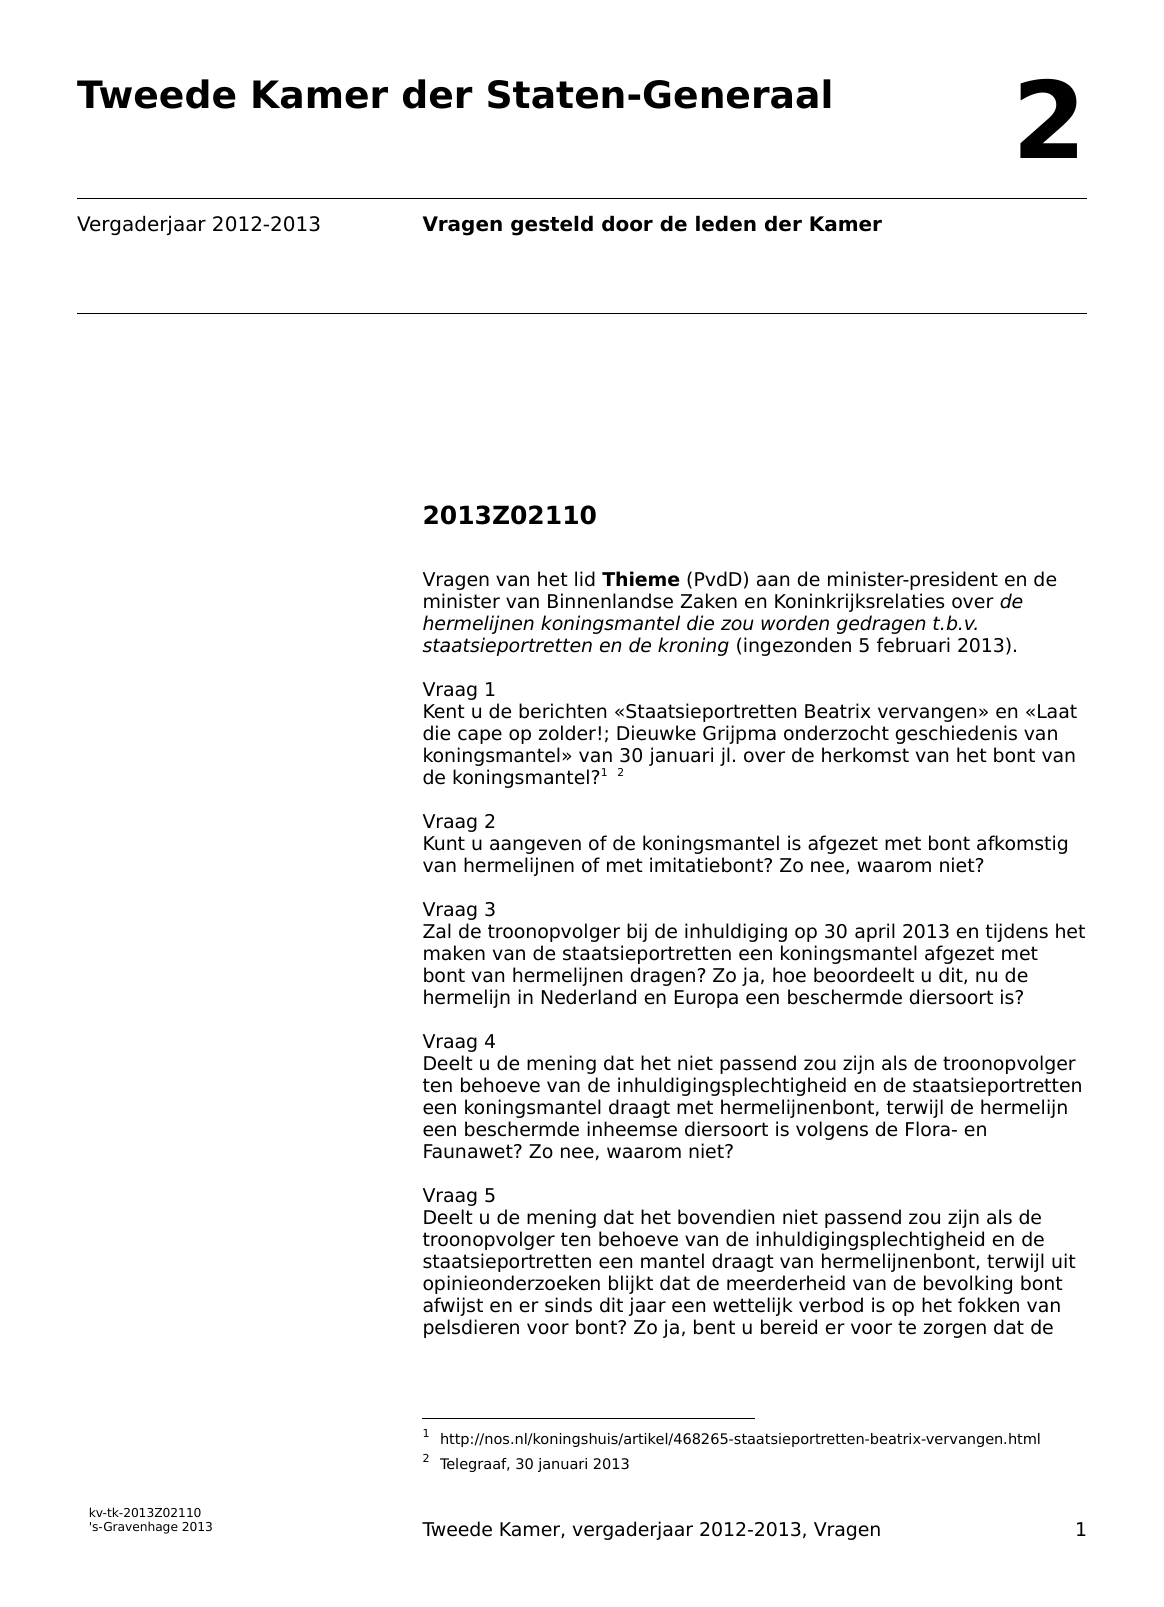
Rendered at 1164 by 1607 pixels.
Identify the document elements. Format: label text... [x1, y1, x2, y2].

text Telegraaf, 30 januari 2013 [422, 1452, 1087, 1474]
text Zal de troonopvolger bij de inhuldiging op 30 april 2013 en tijdens het maken van de staatsieportretten een koningsmantel afgezet met bont van hermelijnen dragen? Zo ja, hoe beoordeelt u dit, nu de hermelijn in Nederland en Europa een beschermde diersoort is? [422, 921, 1087, 1009]
text 2013Z02110 [422, 501, 1087, 531]
text Vragen van het lid Thieme (PvdD) aan de minister-president en de minister van Binnenlandse Zaken en Koninkrijksrelaties over de hermelijnen koningsmantel die zou worden gedragen t.b.v. staatsieportretten en de kroning (ingezonden 5 februari 2013). [422, 569, 1087, 657]
text 's-Gravenhage 2013 [88, 1520, 323, 1534]
text Kent u de berichten «Staatsieportretten Beatrix vervangen» en «Laat die cape op zolder!; Dieuwke Grijpma onderzocht geschiedenis van koningsmantel» van 30 januari jl. over de herkomst van het bont van de koningsmantel? [422, 701, 1087, 789]
text Kunt u aangeven of de koningsmantel is afgezet met bont afkomstig van hermelijnen of met imitatiebont? Zo nee, waarom niet? [422, 833, 1087, 877]
text Deelt u de mening dat het bovendien niet passend zou zijn als de troonopvolger ten behoeve van de inhuldigingsplechtigheid en de staatsieportretten een mantel draagt van hermelijnenbont, terwijl uit opinieonderzoeken blijkt dat de meerderheid van de bevolking bont afwijst en er sinds dit jaar een wettelijk verbod is op het fokken van pelsdieren voor bont? Zo ja, bent u bereid er voor te zorgen dat de [422, 1207, 1087, 1339]
table_header Tweede Kamer der Staten-Generaal [77, 59, 886, 198]
text http://nos.nl/koningshuis/artikel/468265-staatsieportretten-beatrix-vervangen.html [422, 1427, 1087, 1449]
table_header 2 [886, 59, 1087, 198]
text Vraag 2 [422, 811, 1087, 833]
table_cell Vragen gesteld door de leden der Kamer [422, 199, 1087, 313]
text Vraag 5 [422, 1185, 1087, 1207]
text Vraag 3 [422, 899, 1087, 921]
table_cell Vergaderjaar 2012-2013 [77, 199, 422, 313]
text Deelt u de mening dat het niet passend zou zijn als de troonopvolger ten behoeve van de inhuldigingsplechtigheid en de staatsieportretten een koningsmantel draagt met hermelijnenbont, terwijl de hermelijn een beschermde inheemse diersoort is volgens de Flora- en Faunawet? Zo nee, waarom niet? [422, 1053, 1087, 1163]
text Vraag 1 [422, 679, 1087, 701]
text Vraag 4 [422, 1031, 1087, 1053]
text kv-tk-2013Z02110 [88, 1506, 323, 1520]
